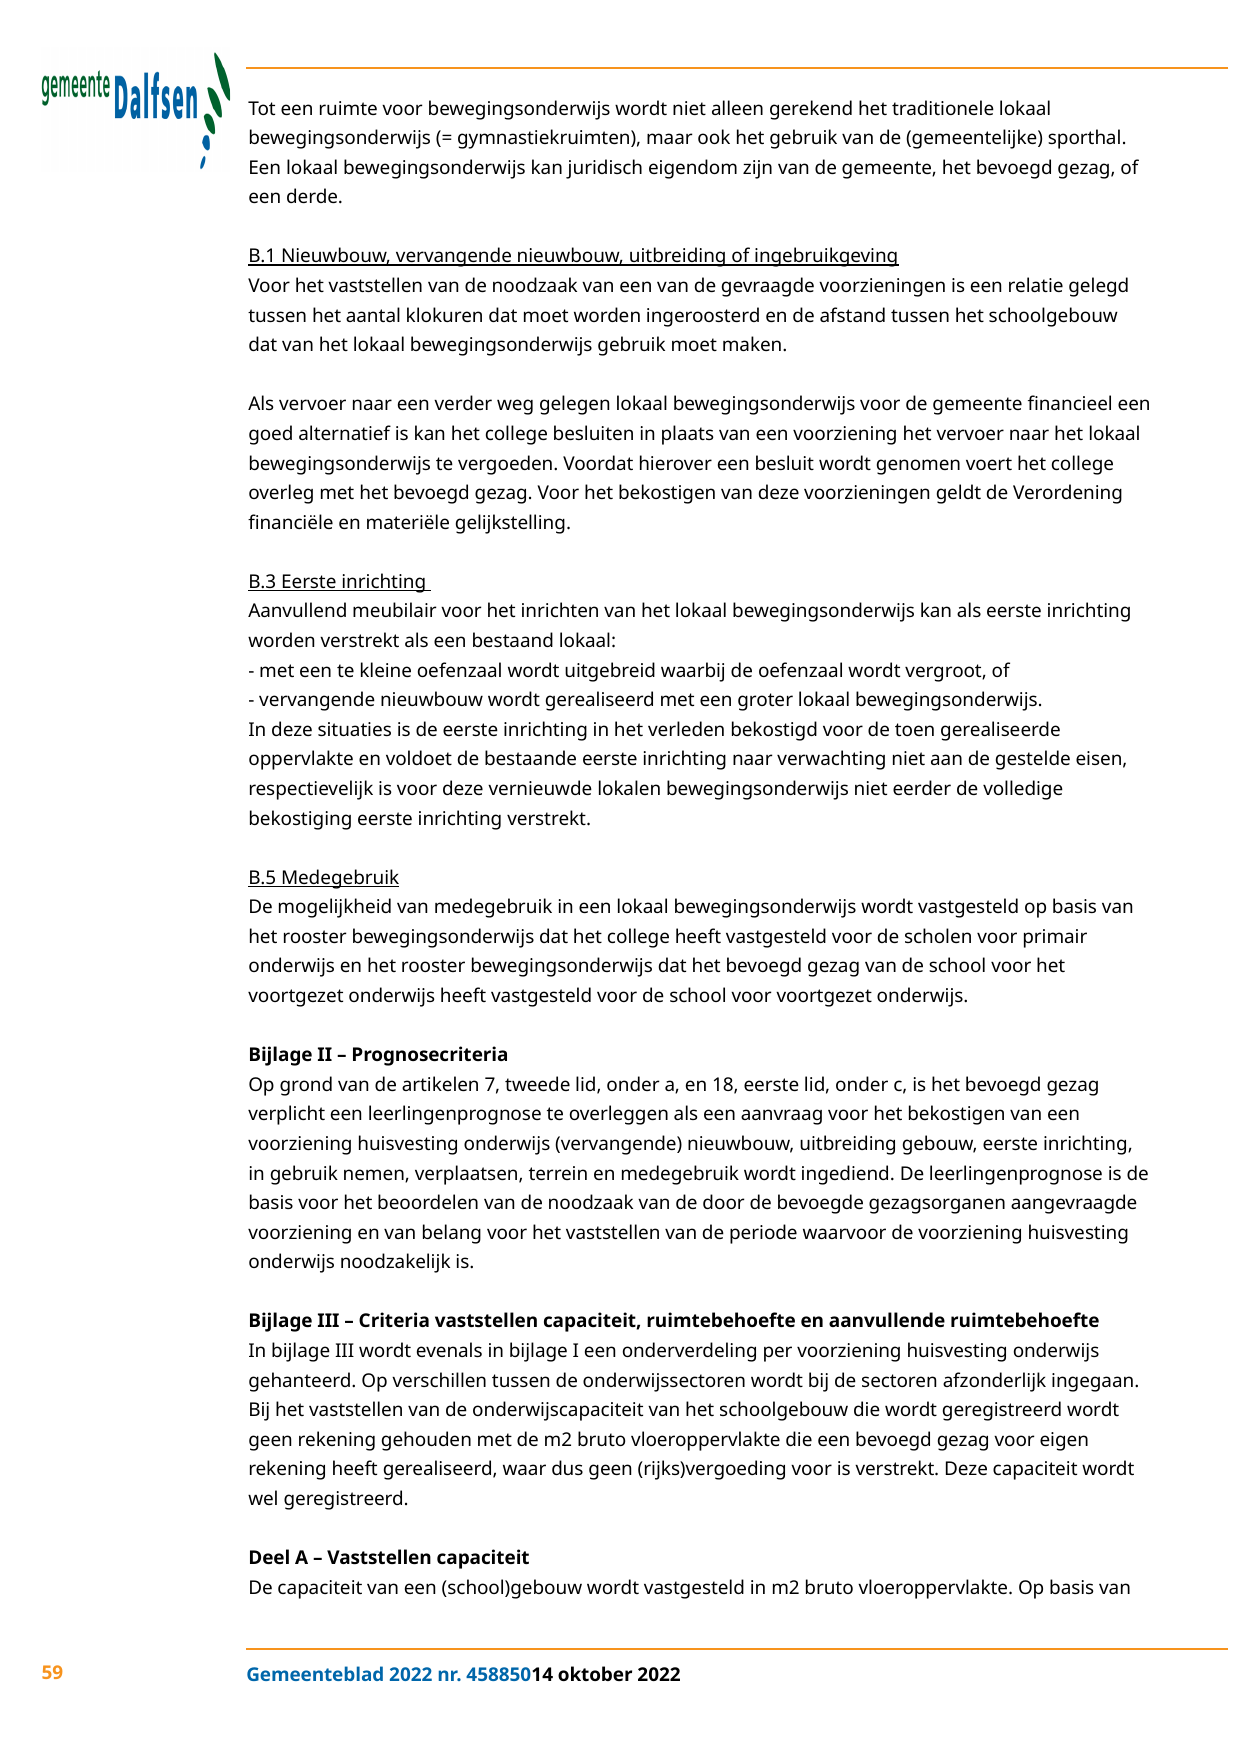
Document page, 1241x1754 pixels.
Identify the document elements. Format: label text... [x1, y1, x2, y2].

text Bijlage II – Prognosecriteria [248, 1041, 1152, 1067]
text Aanvullend meubilair voor het inrichten van het lokaal bewegingsonderwijs kan als eerste inrichting worden verstrekt als een bestaand lokaal: [248, 598, 1152, 653]
text In deze situaties is de eerste inrichting in het verleden bekostigd voor de toen gerealiseerde oppervlakte en voldoet de bestaande eerste inrichting naar verwachting niet aan de gestelde eisen, respectievelijk is voor deze vernieuwde lokalen bewegingsonderwijs niet eerder de volledige bekostiging eerste inrichting verstrekt. [248, 716, 1152, 831]
text Op grond van de artikelen 7, tweede lid, onder a, en 18, eerste lid, onder c, is het bevoegd gezag verplicht een leerlingenprognose te overleggen als een aanvraag voor het bekostigen van een voorziening huisvesting onderwijs (vervangende) nieuwbouw, uitbreiding gebouw, eerste inrichting, in gebruik nemen, verplaatsen, terrein en medegebruik wordt ingediend. De leerlingenprognose is de basis voor het beoordelen van de noodzaak van de door de bevoegde gezagsorganen aangevraagde voorziening en van belang voor het vaststellen van de periode waarvoor de voorziening huisvesting onderwijs noodzakelijk is. [248, 1071, 1152, 1274]
text B.3 Eerste inrichting [248, 568, 1152, 594]
text Bijlage III – Criteria vaststellen capaciteit, ruimtebehoefte en aanvullende ruimtebehoefte [248, 1308, 1152, 1333]
text B.1 Nieuwbouw, vervangende nieuwbouw, uitbreiding of ingebruikgeving [248, 243, 1152, 268]
text - vervangende nieuwbouw wordt gerealiseerd met een groter lokaal bewegingsonderwijs. [248, 686, 1152, 712]
picture [41, 47, 231, 172]
text - met een te kleine oefenzaal wordt uitgebreid waarbij de oefenzaal wordt vergroot, of [248, 657, 1152, 683]
text De mogelijkheid van medegebruik in een lokaal bewegingsonderwijs wordt vastgesteld op basis van het rooster bewegingsonderwijs dat het college heeft vastgesteld voor de scholen voor primair onderwijs en het rooster bewegingsonderwijs dat het bevoegd gezag van de school voor het voortgezet onderwijs heeft vastgesteld voor de school voor voortgezet onderwijs. [248, 893, 1152, 1008]
text Deel A – Vaststellen capaciteit [248, 1544, 1152, 1570]
text De capaciteit van een (school)gebouw wordt vastgesteld in m2 bruto vloeroppervlakte. Op basis van [248, 1574, 1152, 1600]
text Als vervoer naar een verder weg gelegen lokaal bewegingsonderwijs voor de gemeente financieel een goed alternatief is kan het college besluiten in plaats van een voorziening het vervoer naar het lokaal bewegingsonderwijs te vergoeden. Voordat hierover een besluit wordt genomen voert het college overleg met het bevoegd gezag. Voor het bekostigen van deze voorzieningen geldt de Verordening financiële en materiële gelijkstelling. [248, 391, 1152, 535]
text Tot een ruimte voor bewegingsonderwijs wordt niet alleen gerekend het traditionele lokaal bewegingsonderwijs (= gymnastiekruimten), maar ook het gebruik van de (gemeentelijke) sporthal. Een lokaal bewegingsonderwijs kan juridisch eigendom zijn van de gemeente, het bevoegd gezag, of een derde. [248, 95, 1152, 209]
text Voor het vaststellen van de noodzaak van een van de gevraagde voorzieningen is een relatie gelegd tussen het aantal klokuren dat moet worden ingeroosterd en de afstand tussen het schoolgebouw dat van het lokaal bewegingsonderwijs gebruik moet maken. [248, 272, 1152, 357]
text B.5 Medegebruik [248, 864, 1152, 890]
text In bijlage III wordt evenals in bijlage I een onderverdeling per voorziening huisvesting onderwijs gehanteerd. Op verschillen tussen de onderwijssectoren wordt bij de sectoren afzonderlijk ingegaan. Bij het vaststellen van de onderwijscapaciteit van het schoolgebouw die wordt geregistreerd wordt geen rekening gehouden met de m2 bruto vloeroppervlakte die een bevoegd gezag voor eigen rekening heeft gerealiseerd, waar dus geen (rijks)vergoeding voor is verstrekt. Deze capaciteit wordt wel geregistreerd. [248, 1337, 1152, 1511]
